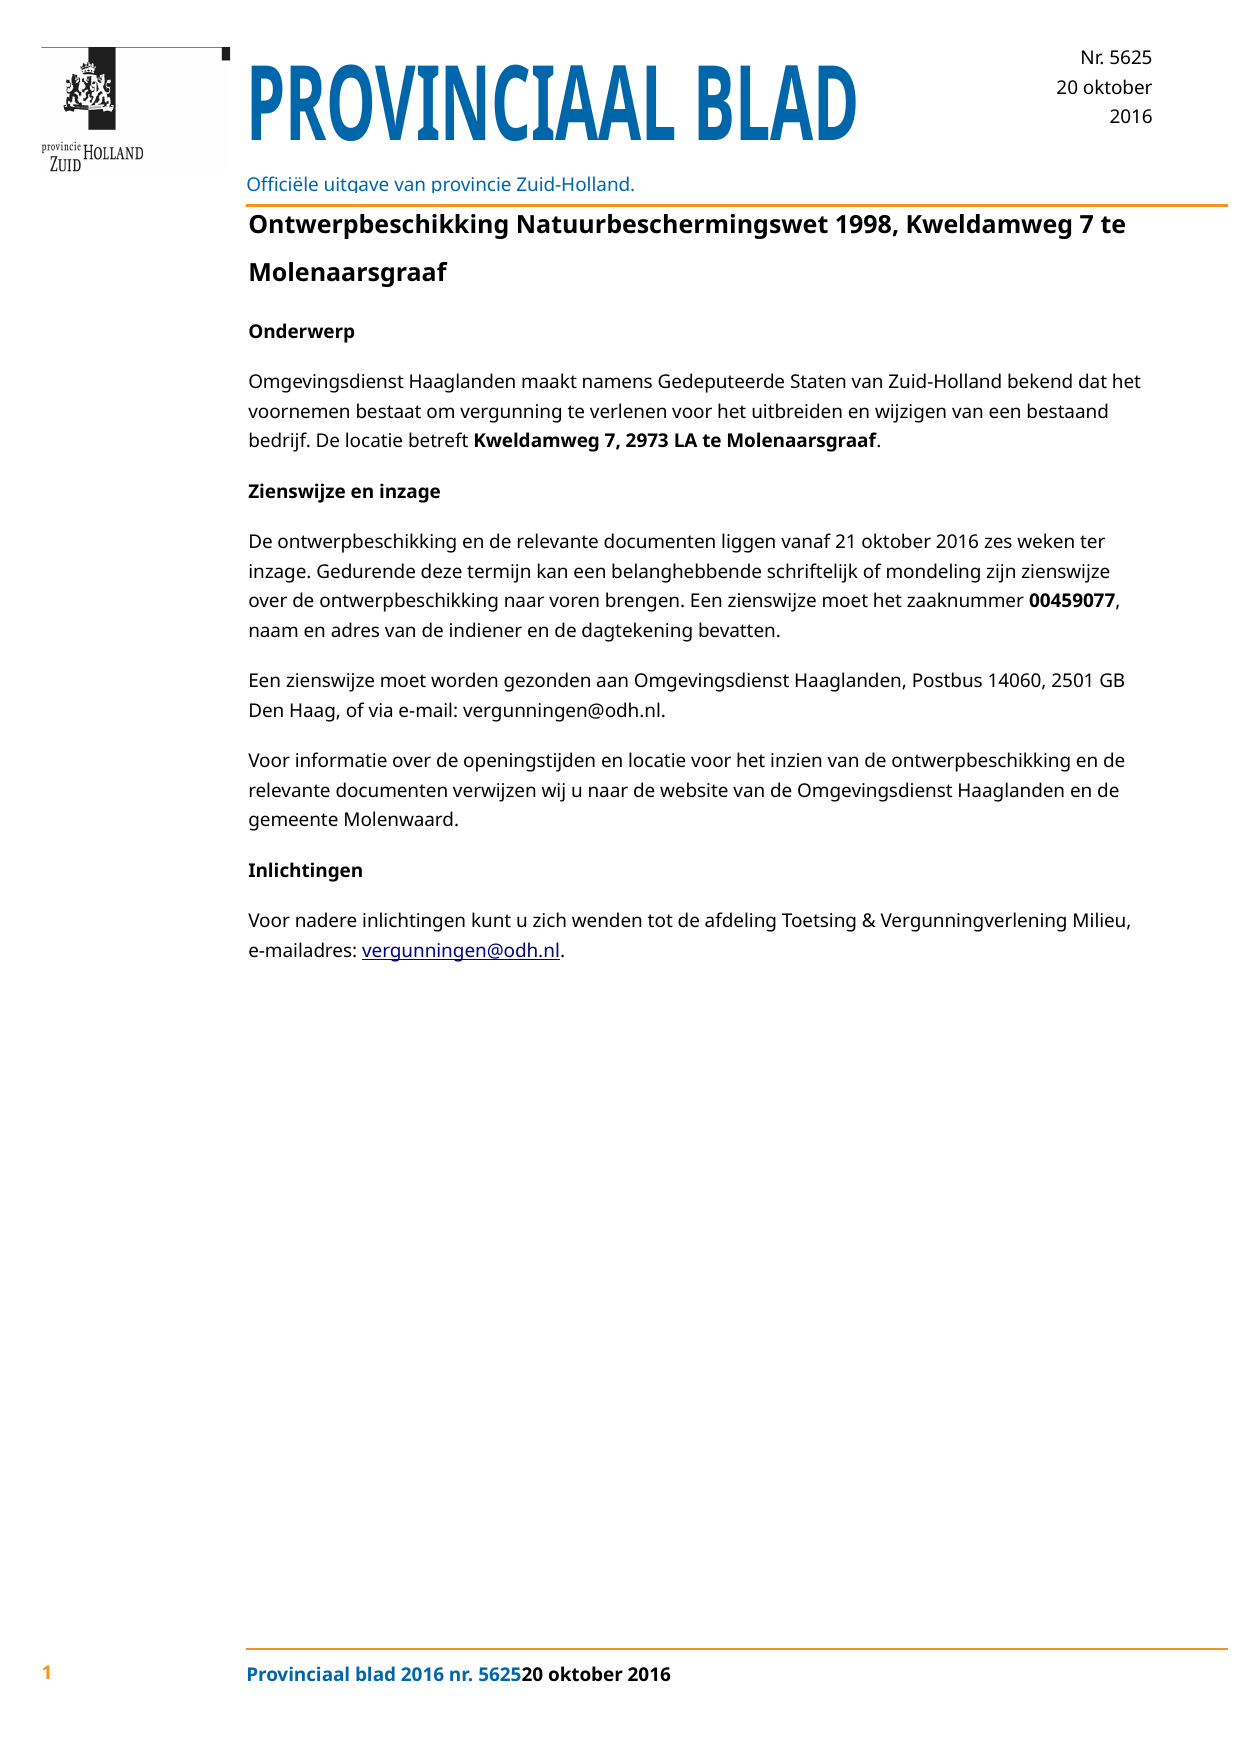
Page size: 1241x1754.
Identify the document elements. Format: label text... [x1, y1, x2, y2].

picture [41, 47, 231, 172]
text Inlichtingen [248, 857, 1152, 883]
text Voor informatie over de openingstijden en locatie voor het inzien van de ontwerpbeschikking en de relevante documenten verwijzen wij u naar de website van de Omgevingsdienst Haaglanden en de gemeente Molenwaard. [248, 747, 1152, 832]
text Ontwerpbeschikking Natuurbeschermingswet 1998, Kweldamweg 7 te Molenaarsgraaf [248, 207, 1152, 288]
text Zienswijze en inzage [248, 478, 1152, 504]
text Omgevingsdienst Haaglanden maakt namens Gedeputeerde Staten van Zuid-Holland bekend dat het voornemen bestaat om vergunning te verlenen voor het uitbreiden en wijzigen van een bestaand bedrijf. De locatie betreft Kweldamweg 7, 2973 LA te Molenaarsgraaf. [248, 368, 1152, 453]
text Een zienswijze moet worden gezonden aan Omgevingsdienst Haaglanden, Postbus 14060, 2501 GB Den Haag, of via e-mail: vergunningen@odh.nl. [248, 667, 1152, 723]
text Onderwerp [248, 318, 1152, 344]
text Voor nadere inlichtingen kunt u zich wenden tot de afdeling Toetsing & Vergunningverlening Milieu, e-mailadres: vergunningen@odh.nl. [248, 907, 1152, 963]
text De ontwerpbeschikking en de relevante documenten liggen vanaf 21 oktober 2016 zes weken ter inzage. Gedurende deze termijn kan een belanghebbende schriftelijk of mondeling zijn zienswijze over de ontwerpbeschikking naar voren brengen. Een zienswijze moet het zaaknummer 00459077, naam en adres van de indiener en de dagtekening bevatten. [248, 528, 1152, 643]
